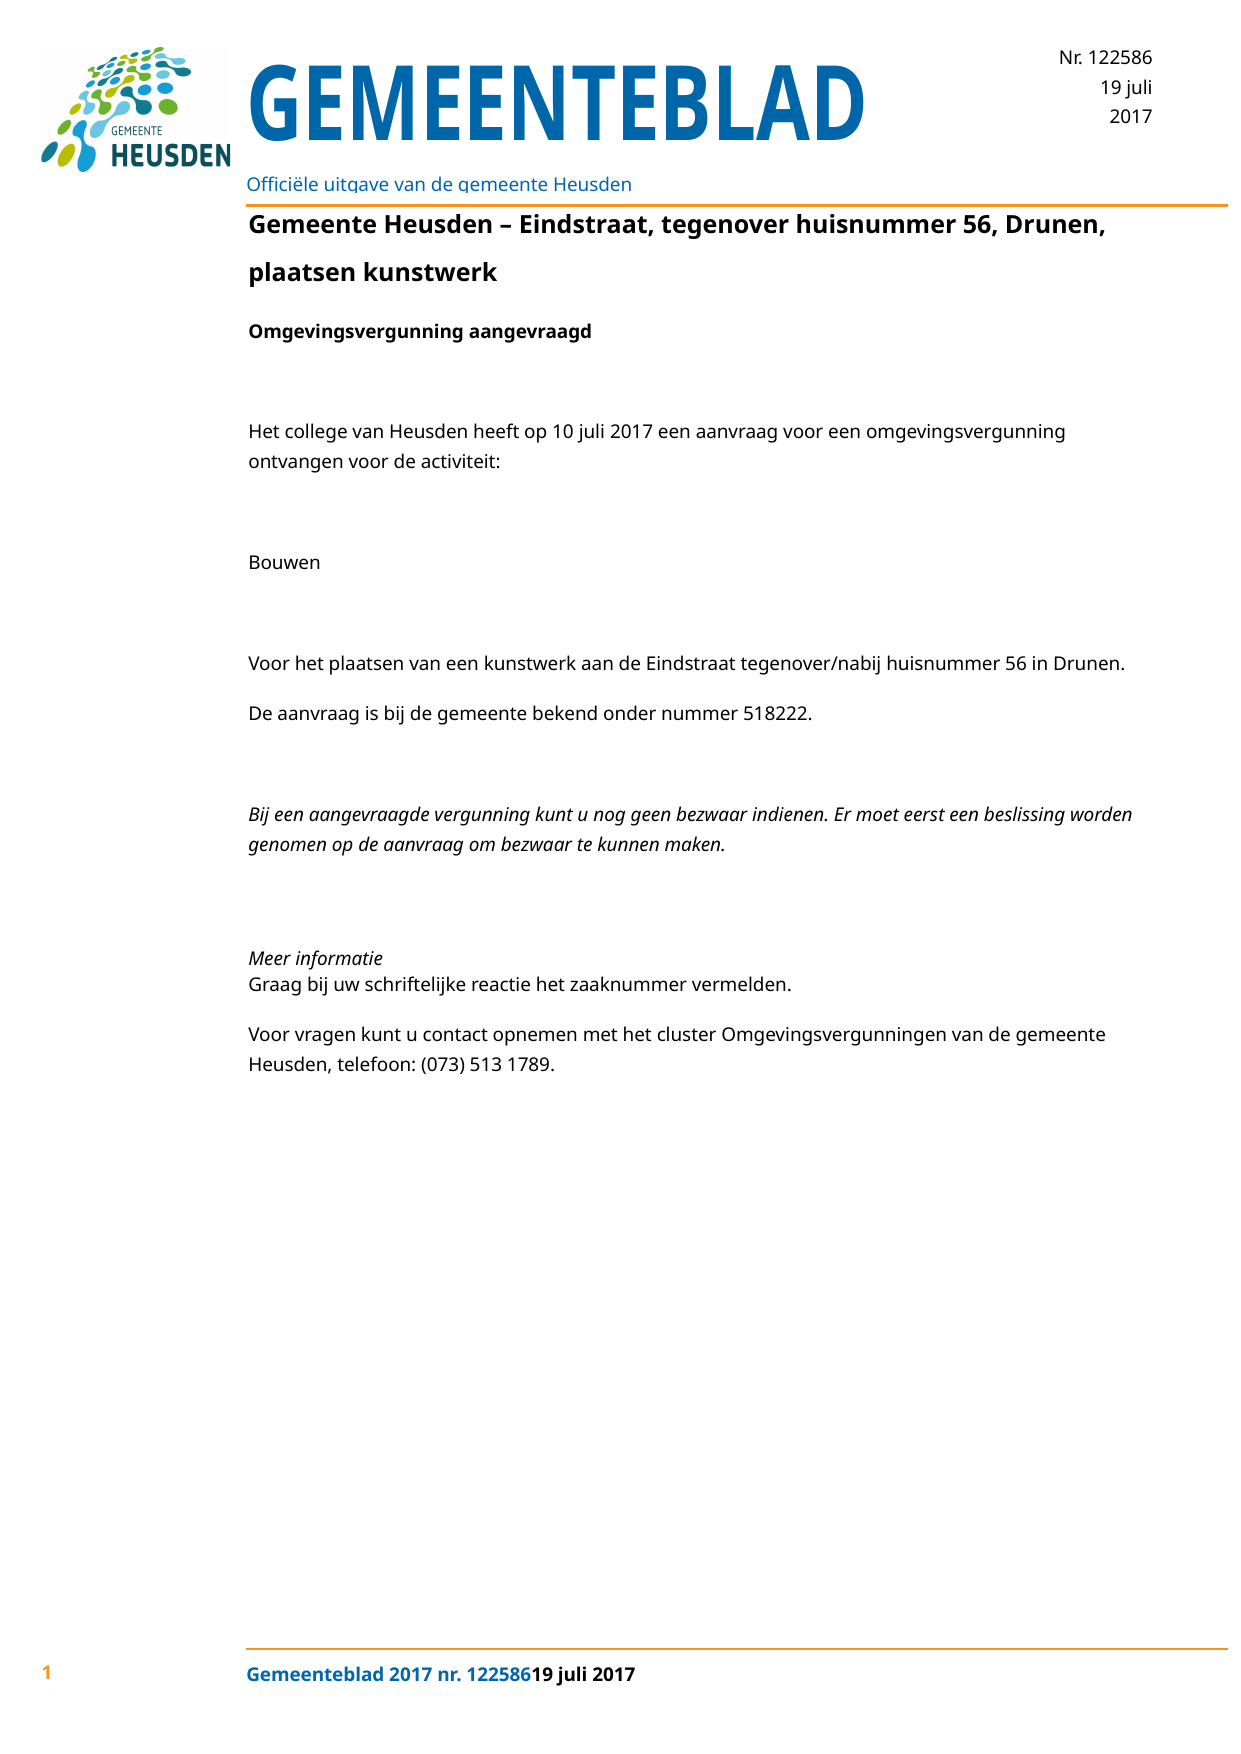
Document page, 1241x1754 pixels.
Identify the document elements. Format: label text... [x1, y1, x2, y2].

text Bouwen [248, 549, 1152, 575]
text Omgevingsvergunning aangevraagd [248, 318, 1152, 344]
text Het college van Heusden heeft op 10 juli 2017 een aanvraag voor een omgevingsvergunning ontvangen voor de activiteit: [248, 419, 1152, 474]
text Gemeente Heusden – Eindstraat, tegenover huisnummer 56, Drunen, plaatsen kunstwerk [248, 207, 1152, 288]
text Voor het plaatsen van een kunstwerk aan de Eindstraat tegenover/nabij huisnummer 56 in Drunen. [248, 650, 1152, 676]
text Meer informatie [248, 945, 1152, 971]
text Bij een aangevraagde vergunning kunt u nog geen bezwaar indienen. Er moet eerst een beslissing worden genomen op de aanvraag om bezwaar te kunnen maken. [248, 801, 1152, 857]
text Graag bij uw schriftelijke reactie het zaaknummer vermelden. [248, 971, 1152, 997]
picture [41, 47, 231, 172]
text Voor vragen kunt u contact opnemen met het cluster Omgevingsvergunningen van de gemeente Heusden, telefoon: (073) 513 1789. [248, 1021, 1152, 1077]
text De aanvraag is bij de gemeente bekend onder nummer 518222. [248, 700, 1152, 726]
